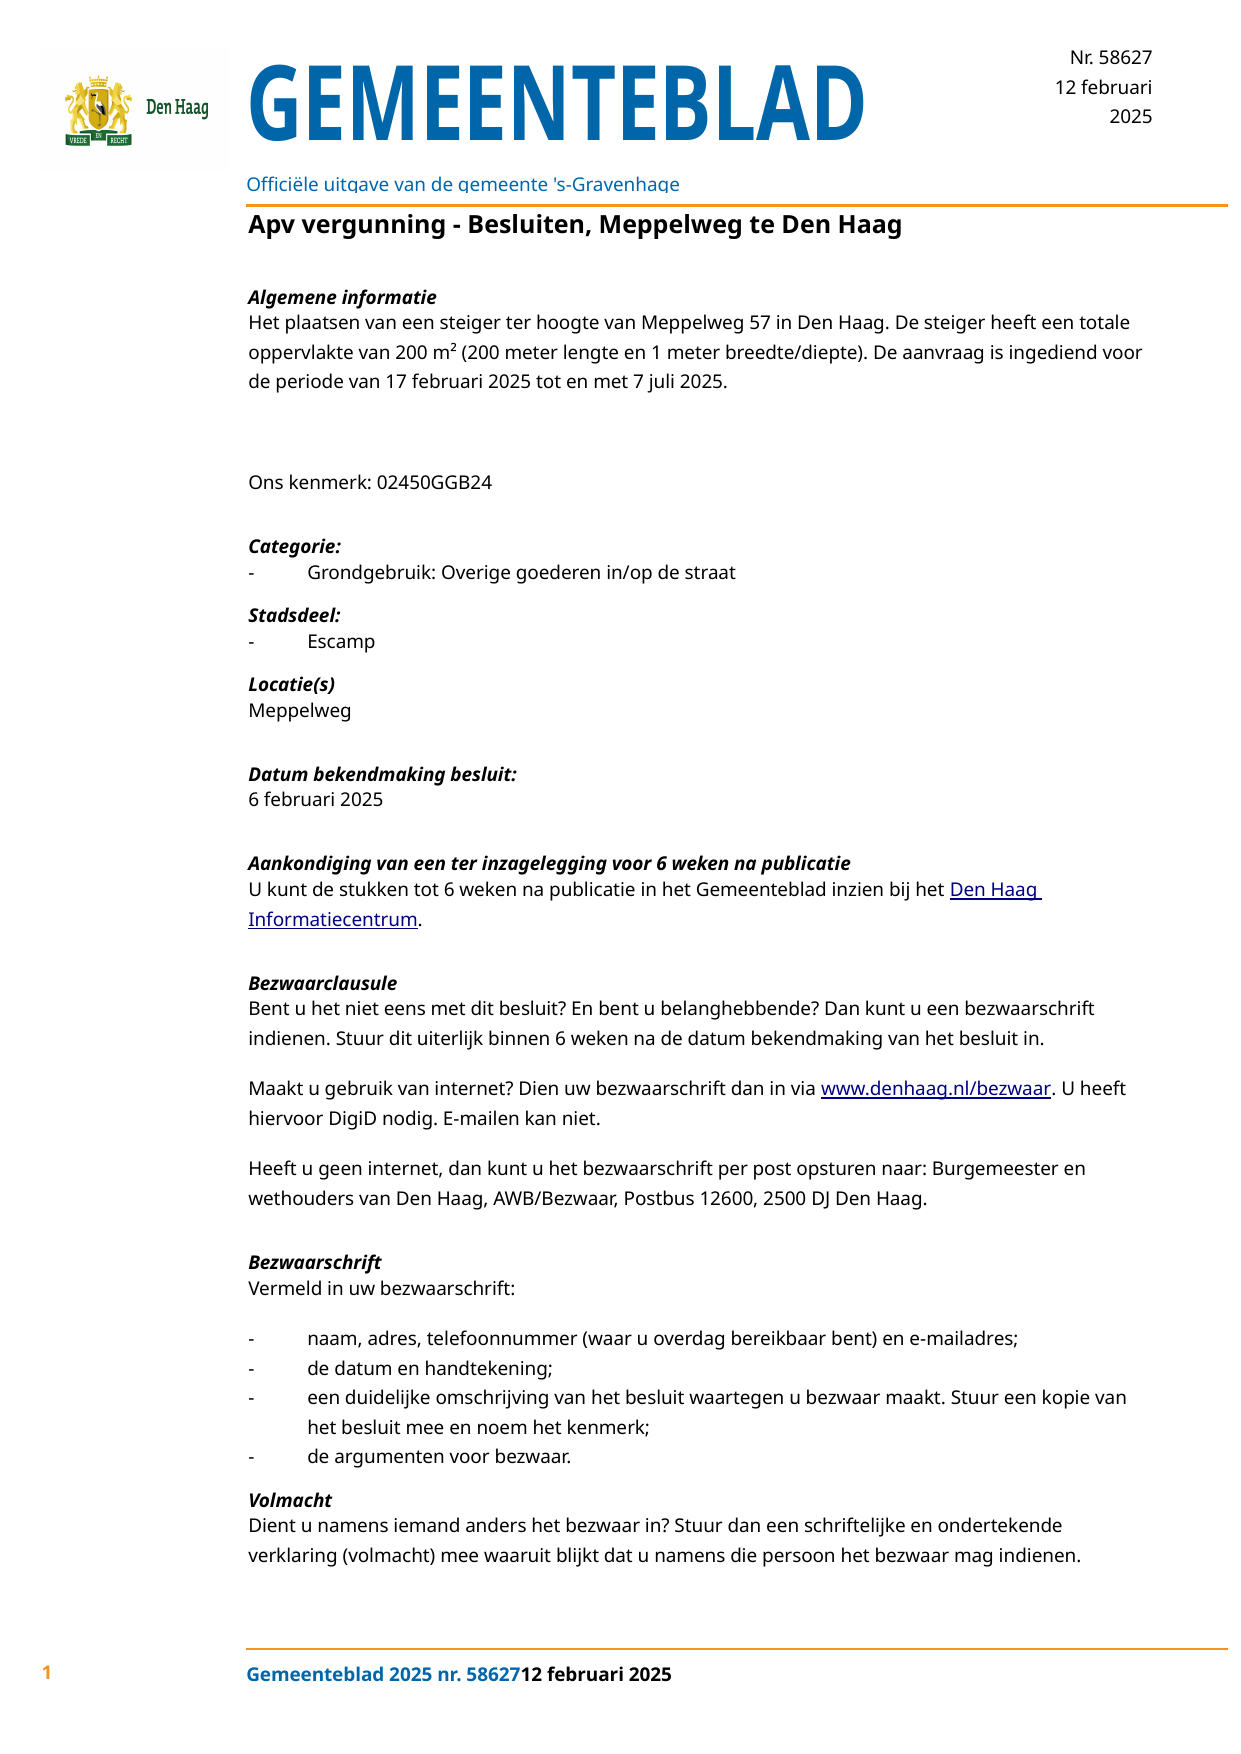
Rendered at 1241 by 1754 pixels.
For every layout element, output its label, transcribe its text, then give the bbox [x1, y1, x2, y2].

text Datum bekendmaking besluit: [248, 761, 1152, 787]
text Ons kenmerk: 02450GGB24 [248, 469, 1152, 495]
list de argumenten voor bezwaar. [248, 1444, 1152, 1469]
text Bezwaarschrift [248, 1249, 1152, 1275]
text Bezwaarclausule [248, 970, 1152, 996]
text Algemene informatie [248, 284, 1152, 309]
picture [41, 47, 231, 172]
text Heeft u geen internet, dan kunt u het bezwaarschrift per post opsturen naar: Burgemeester en wethouders van Den Haag, AWB/Bezwaar, Postbus 12600, 2500 DJ Den Haag. [248, 1156, 1152, 1211]
text Maakt u gebruik van internet? Dien uw bezwaarschrift dan in via www.denhaag.nl/bezwaar. U heeft hiervoor DigiD nodig. E-mailen kan niet. [248, 1076, 1152, 1131]
list een duidelijke omschrijving van het besluit waartegen u bezwaar maakt. Stuur een kopie van het besluit mee en noem het kenmerk; [248, 1384, 1152, 1440]
text Dient u namens iemand anders het bezwaar in? Stuur dan een schriftelijke en ondertekende verklaring (volmacht) mee waaruit blijkt dat u namens die persoon het bezwaar mag indienen. [248, 1512, 1152, 1568]
text Aankondiging van een ter inzagelegging voor 6 weken na publicatie [248, 851, 1152, 876]
list de datum en handtekening; [248, 1355, 1152, 1381]
list Escamp [248, 628, 1152, 654]
text U kunt de stukken tot 6 weken na publicatie in het Gemeenteblad inzien bij het Den Haag Informatiecentrum. [248, 876, 1152, 932]
text Meppelweg [248, 697, 1152, 723]
list Grondgebruik: Overige goederen in/op de straat [248, 559, 1152, 585]
text Vermeld in uw bezwaarschrift: [248, 1275, 1152, 1301]
text Het plaatsen van een steiger ter hoogte van Meppelweg 57 in Den Haag. De steiger heeft een totale oppervlakte van 200 m² (200 meter lengte en 1 meter breedte/diepte). De aanvraag is ingediend voor de periode van 17 februari 2025 tot en met 7 juli 2025. [248, 309, 1152, 394]
text Apv vergunning - Besluiten, Meppelweg te Den Haag [248, 207, 1152, 241]
text Stadsdeel: [248, 602, 1152, 628]
text Categorie: [248, 533, 1152, 559]
text 6 februari 2025 [248, 787, 1152, 812]
text Locatie(s) [248, 671, 1152, 697]
text Volmacht [248, 1487, 1152, 1512]
text Bent u het niet eens met dit besluit? En bent u belanghebbende? Dan kunt u een bezwaarschrift indienen. Stuur dit uiterlijk binnen 6 weken na de datum bekendmaking van het besluit in. [248, 996, 1152, 1051]
list naam, adres, telefoonnummer (waar u overdag bereikbaar bent) en e-mailadres; [248, 1325, 1152, 1351]
